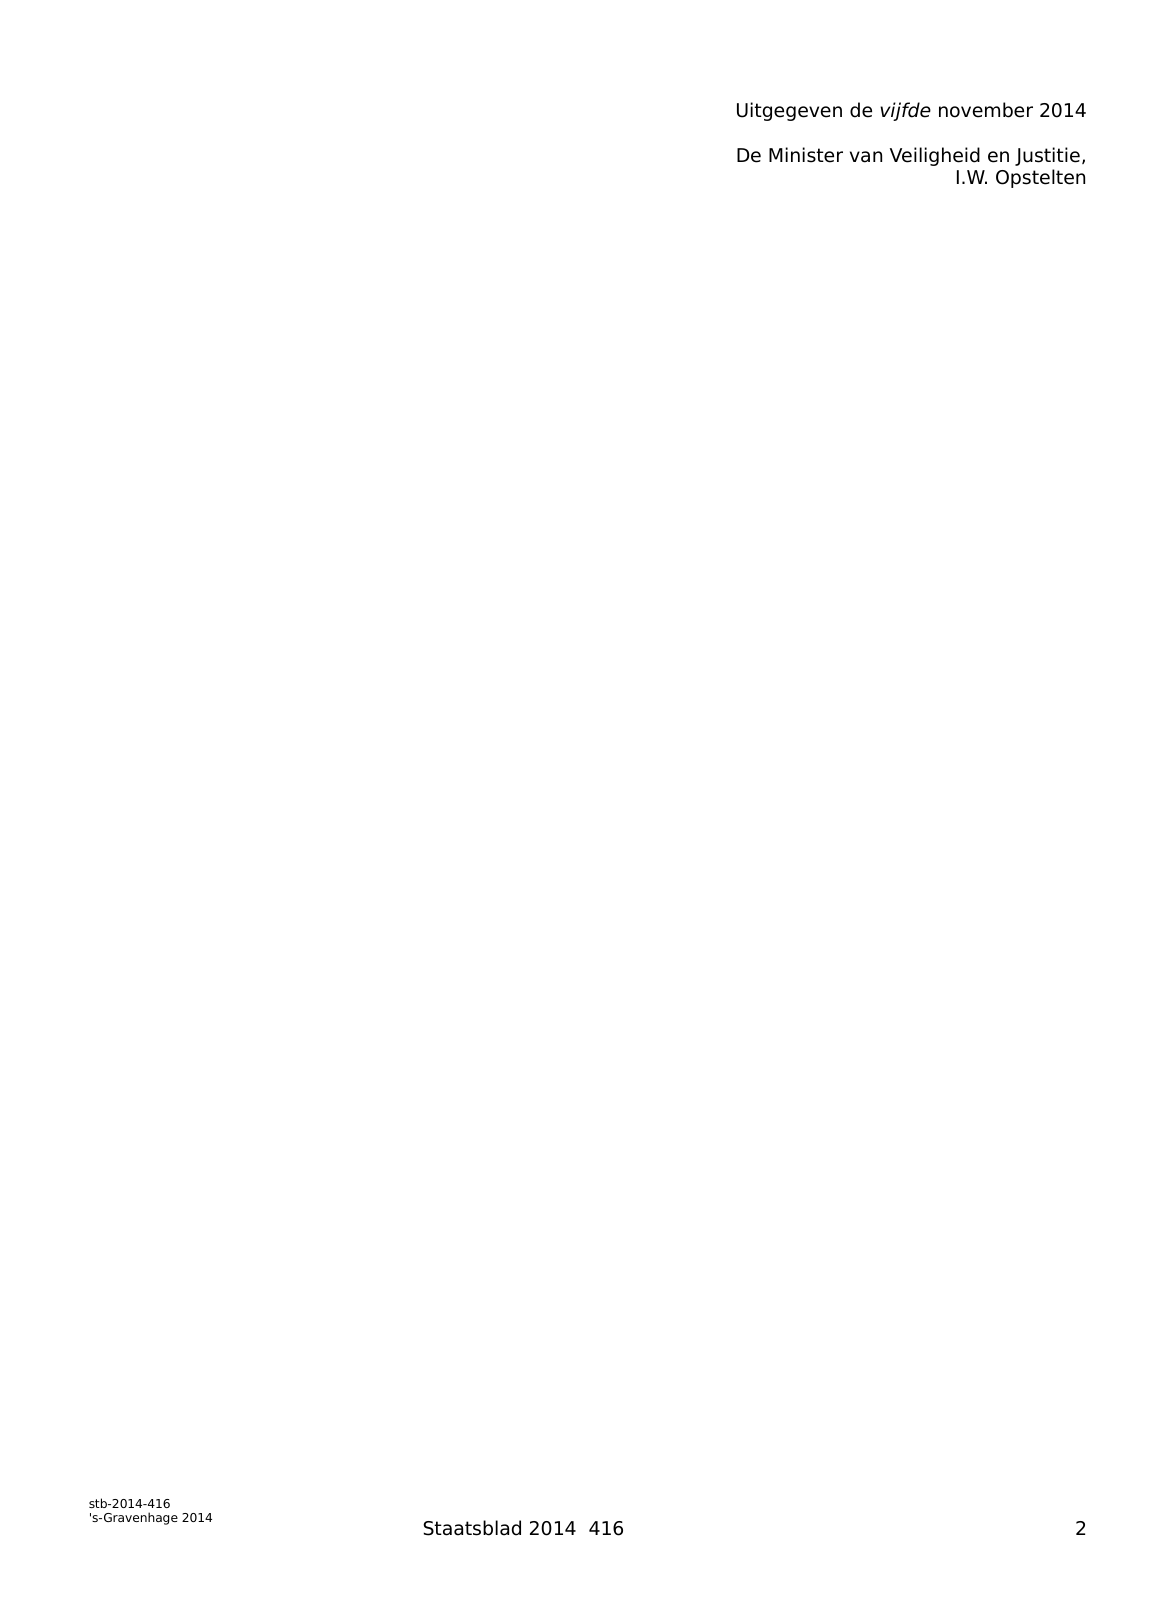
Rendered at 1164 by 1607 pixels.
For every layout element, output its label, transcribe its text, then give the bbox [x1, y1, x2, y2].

text 's-Gravenhage 2014 [88, 1511, 323, 1525]
text De Minister van Veiligheid en Justitie, I.W. Opstelten [422, 144, 1087, 188]
text Uitgegeven de vijfde november 2014 [422, 100, 1087, 122]
text stb-2014-416 [88, 1497, 323, 1511]
